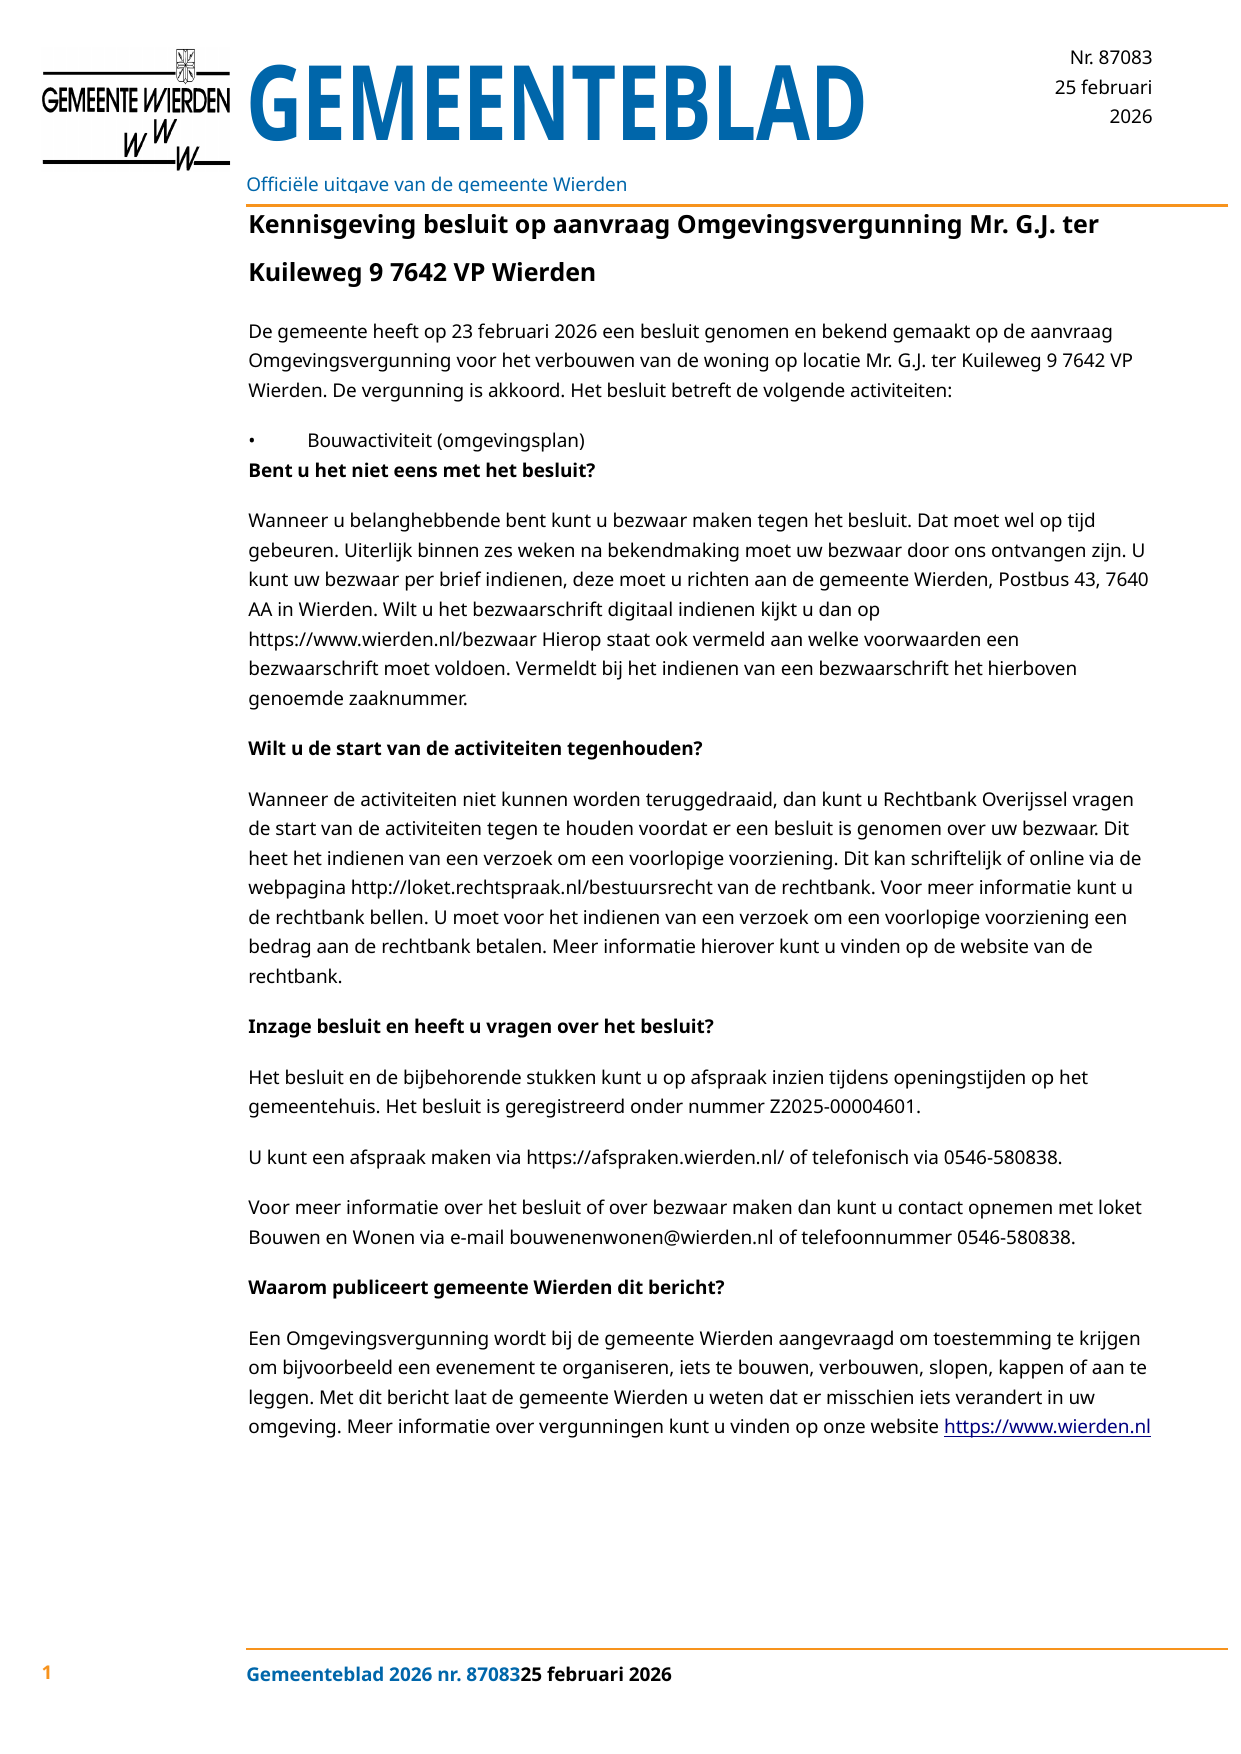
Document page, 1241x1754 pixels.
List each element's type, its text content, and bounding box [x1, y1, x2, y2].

text Het besluit en de bijbehorende stukken kunt u op afspraak inzien tijdens openingstijden op het gemeentehuis. Het besluit is geregistreerd onder nummer Z2025-00004601. [248, 1064, 1152, 1119]
text Inzage besluit en heeft u vragen over het besluit? [248, 1014, 1152, 1039]
text De gemeente heeft op 23 februari 2026 een besluit genomen en bekend gemaakt op de aanvraag Omgevingsvergunning voor het verbouwen van de woning op locatie Mr. G.J. ter Kuileweg 9 7642 VP Wierden. De vergunning is akkoord. Het besluit betreft de volgende activiteiten: [248, 318, 1152, 403]
text Voor meer informatie over het besluit of over bezwaar maken dan kunt u contact opnemen met loket Bouwen en Wonen via e-mail bouwenenwonen@wierden.nl of telefoonnummer 0546-580838. [248, 1194, 1152, 1250]
text Wanneer de activiteiten niet kunnen worden teruggedraaid, dan kunt u Rechtbank Overijssel vragen de start van de activiteiten tegen te houden voordat er een besluit is genomen over uw bezwaar. Dit heet het indienen van een verzoek om een voorlopige voorziening. Dit kan schriftelijk of online via de webpagina http://loket.rechtspraak.nl/bestuursrecht van de rechtbank. Voor meer informatie kunt u de rechtbank bellen. U moet voor het indienen van een verzoek om een voorlopige voorziening een bedrag aan de rechtbank betalen. Meer informatie hierover kunt u vinden op de website van de rechtbank. [248, 786, 1152, 989]
text Wilt u de start van de activiteiten tegenhouden? [248, 735, 1152, 761]
text Kennisgeving besluit op aanvraag Omgevingsvergunning Mr. G.J. ter Kuileweg 9 7642 VP Wierden [248, 207, 1152, 288]
text U kunt een afspraak maken via https://afspraken.wierden.nl/ of telefonisch via 0546-580838. [248, 1144, 1152, 1170]
text Wanneer u belanghebbende bent kunt u bezwaar maken tegen het besluit. Dat moet wel op tijd gebeuren. Uiterlijk binnen zes weken na bekendmaking moet uw bezwaar door ons ontvangen zijn. U kunt uw bezwaar per brief indienen, deze moet u richten aan de gemeente Wierden, Postbus 43, 7640 AA in Wierden. Wilt u het bezwaarschrift digitaal indienen kijkt u dan op https://www.wierden.nl/bezwaar Hierop staat ook vermeld aan welke voorwaarden een bezwaarschrift moet voldoen. Vermeldt bij het indienen van een bezwaarschrift het hierboven genoemde zaaknummer. [248, 507, 1152, 711]
list Bouwactiviteit (omgevingsplan) [248, 427, 1152, 453]
text Een Omgevingsvergunning wordt bij de gemeente Wierden aangevraagd om toestemming te krijgen om bijvoorbeeld een evenement te organiseren, iets te bouwen, verbouwen, slopen, kappen of aan te leggen. Met dit bericht laat de gemeente Wierden u weten dat er misschien iets verandert in uw omgeving. Meer informatie over vergunningen kunt u vinden op onze website https://www.wierden.nl [248, 1325, 1152, 1439]
text Bent u het niet eens met het besluit? [248, 457, 1152, 483]
text Waarom publiceert gemeente Wierden dit bericht? [248, 1274, 1152, 1300]
picture [41, 47, 231, 172]
